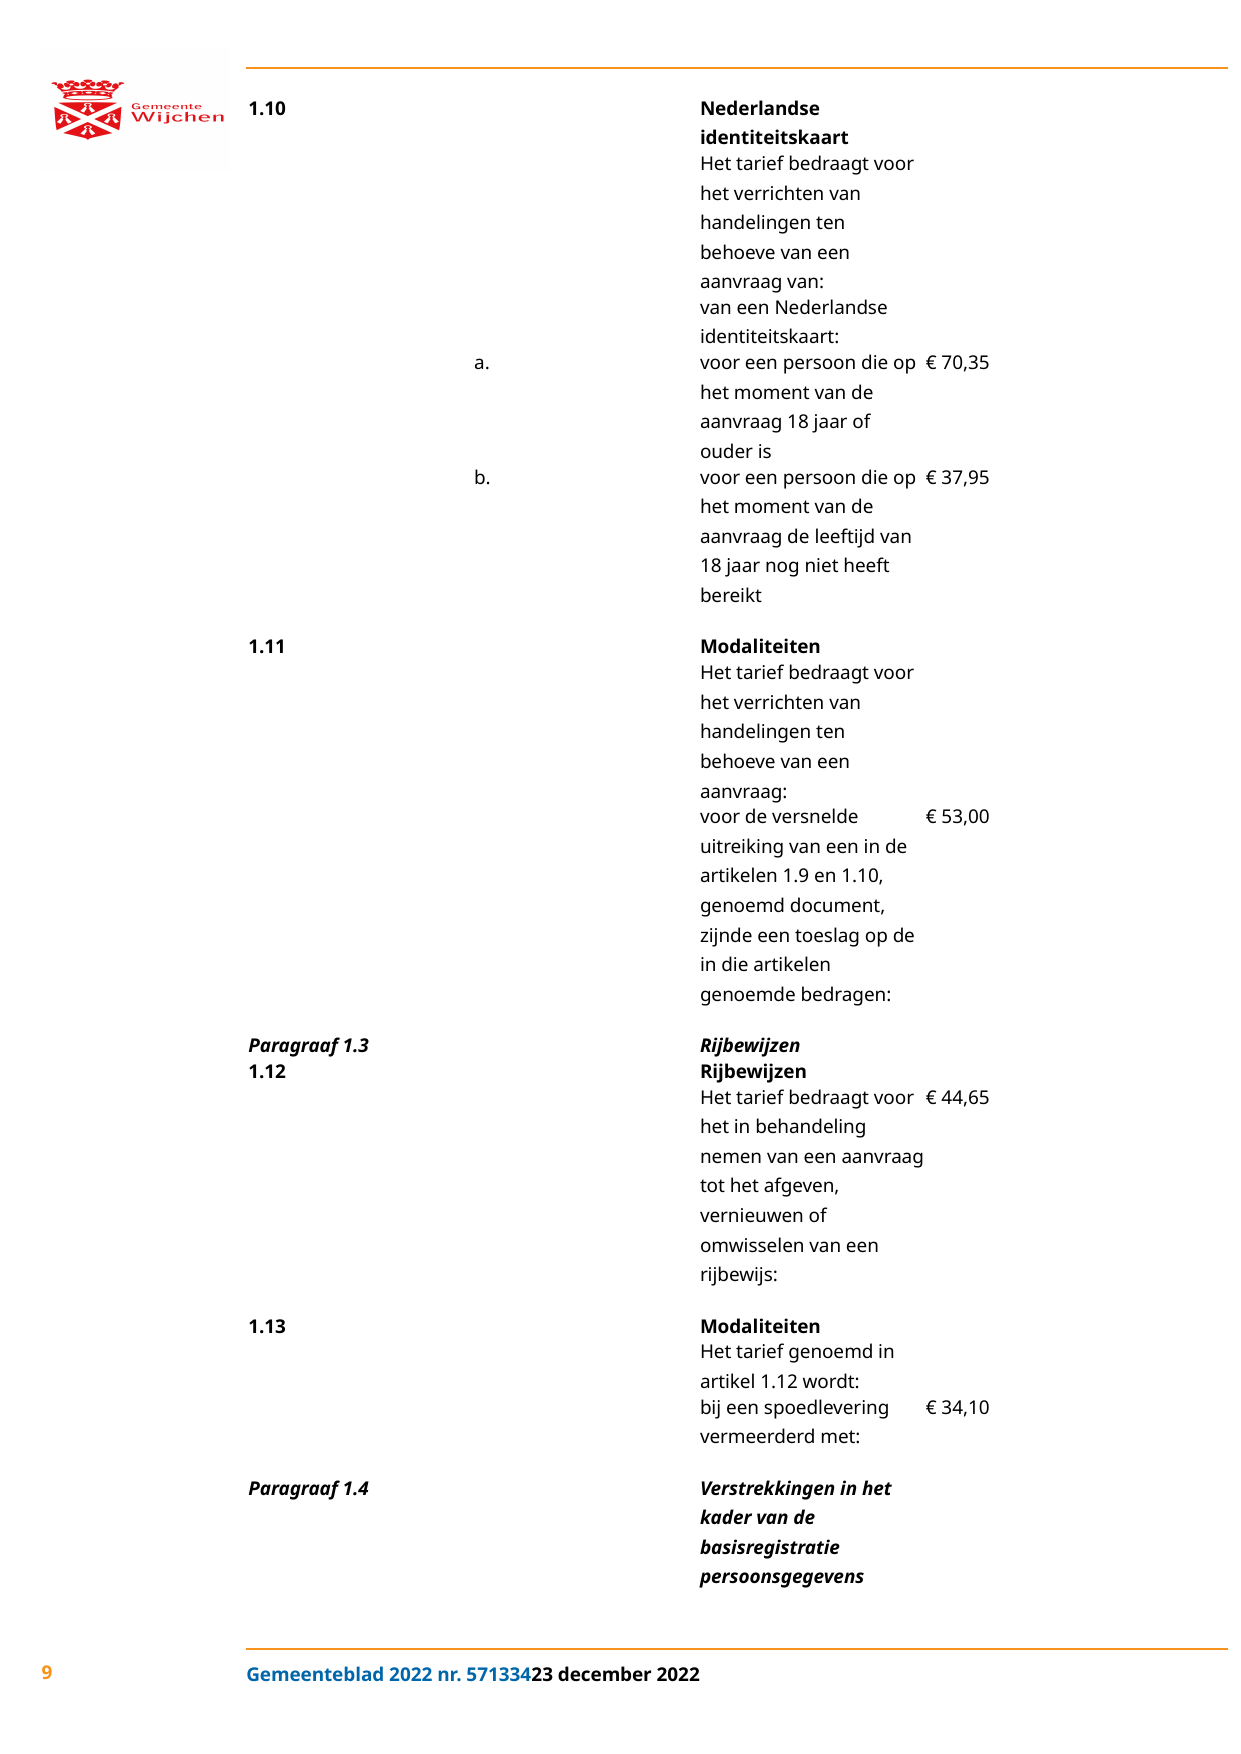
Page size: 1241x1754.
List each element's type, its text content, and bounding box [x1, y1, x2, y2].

table_cell Modaliteiten [700, 634, 926, 659]
table_cell voor een persoon die op het moment van de aanvraag 18 jaar of ouder is [700, 350, 926, 464]
table_cell [474, 294, 700, 349]
table_cell [248, 660, 474, 803]
table_cell [700, 1449, 926, 1475]
table_cell [474, 660, 700, 803]
table_cell [926, 95, 1152, 150]
table_cell [474, 1475, 700, 1589]
table_cell [248, 608, 474, 634]
table_cell [248, 1287, 474, 1313]
table_cell [248, 1394, 474, 1449]
table_cell [926, 150, 1152, 294]
table_cell Modaliteiten [700, 1313, 926, 1339]
table_cell [248, 1084, 474, 1287]
table_cell [474, 1287, 700, 1313]
table_cell a. [474, 350, 700, 464]
table_cell [248, 1007, 474, 1032]
table_cell voor een persoon die op het moment van de aanvraag de leeftijd van 18 jaar nog niet heeft bereikt [700, 464, 926, 608]
table_cell [926, 1449, 1152, 1475]
table_cell [474, 608, 700, 634]
table_cell [474, 634, 700, 659]
table_cell Verstrekkingen in het kader van de basisregistratie persoonsgegevens [700, 1475, 926, 1589]
table_cell [474, 1058, 700, 1084]
table_cell [474, 1449, 700, 1475]
table_cell [926, 1313, 1152, 1339]
table_cell [700, 1007, 926, 1032]
table_cell 1.13 [248, 1313, 474, 1339]
table_cell € 34,10 [926, 1394, 1152, 1449]
table_cell € 53,00 [926, 804, 1152, 1007]
table_cell [248, 1449, 474, 1475]
table_cell Het tarief genoemd in artikel 1.12 wordt: [700, 1339, 926, 1394]
table_cell [248, 294, 474, 349]
table_cell [474, 1033, 700, 1058]
table_cell 1.12 [248, 1058, 474, 1084]
table_cell [474, 1313, 700, 1339]
table_cell b. [474, 464, 700, 608]
table_cell [700, 1287, 926, 1313]
table_cell [926, 1287, 1152, 1313]
table_cell [926, 294, 1152, 349]
table_cell [926, 634, 1152, 659]
table_cell Paragraaf 1.3 [248, 1033, 474, 1058]
table_cell 1.11 [248, 634, 474, 659]
table_cell € 70,35 [926, 350, 1152, 464]
table_cell Het tarief bedraagt voor het verrichten van handelingen ten behoeve van een aanvraag: [700, 660, 926, 803]
table_cell van een Nederlandse identiteitskaart: [700, 294, 926, 349]
table_cell [926, 660, 1152, 803]
table_cell [926, 1339, 1152, 1394]
table_cell [474, 95, 700, 150]
table_cell Rijbewijzen [700, 1058, 926, 1084]
table_cell Nederlandse identiteitskaart [700, 95, 926, 150]
table_cell € 44,65 [926, 1084, 1152, 1287]
table_cell [474, 1339, 700, 1394]
table_cell Paragraaf 1.4 [248, 1475, 474, 1589]
table_cell Rijbewijzen [700, 1033, 926, 1058]
table_cell Het tarief bedraagt voor het verrichten van handelingen ten behoeve van een aanvraag van: [700, 150, 926, 294]
table_cell voor de versnelde uitreiking van een in de artikelen 1.9 en 1.10, genoemd document, zijnde een toeslag op de in die artikelen genoemde bedragen: [700, 804, 926, 1007]
table_cell [474, 150, 700, 294]
table_cell [248, 464, 474, 608]
table_cell [926, 608, 1152, 634]
table_cell [474, 1394, 700, 1449]
table_cell [248, 350, 474, 464]
table_cell [926, 1058, 1152, 1084]
table_cell bij een spoedlevering vermeerderd met: [700, 1394, 926, 1449]
table_cell [926, 1007, 1152, 1032]
picture [41, 47, 231, 172]
table_cell [248, 1339, 474, 1394]
table_cell 1.10 [248, 95, 474, 150]
table_cell [474, 804, 700, 1007]
table_cell Het tarief bedraagt voor het in behandeling nemen van een aanvraag tot het afgeven, vernieuwen of omwisselen van een rijbewijs: [700, 1084, 926, 1287]
table_cell [248, 804, 474, 1007]
table_cell [700, 608, 926, 634]
table_cell [926, 1475, 1152, 1589]
table_cell [474, 1084, 700, 1287]
table_cell [248, 150, 474, 294]
table_cell [926, 1033, 1152, 1058]
table_cell [474, 1007, 700, 1032]
table_cell € 37,95 [926, 464, 1152, 608]
